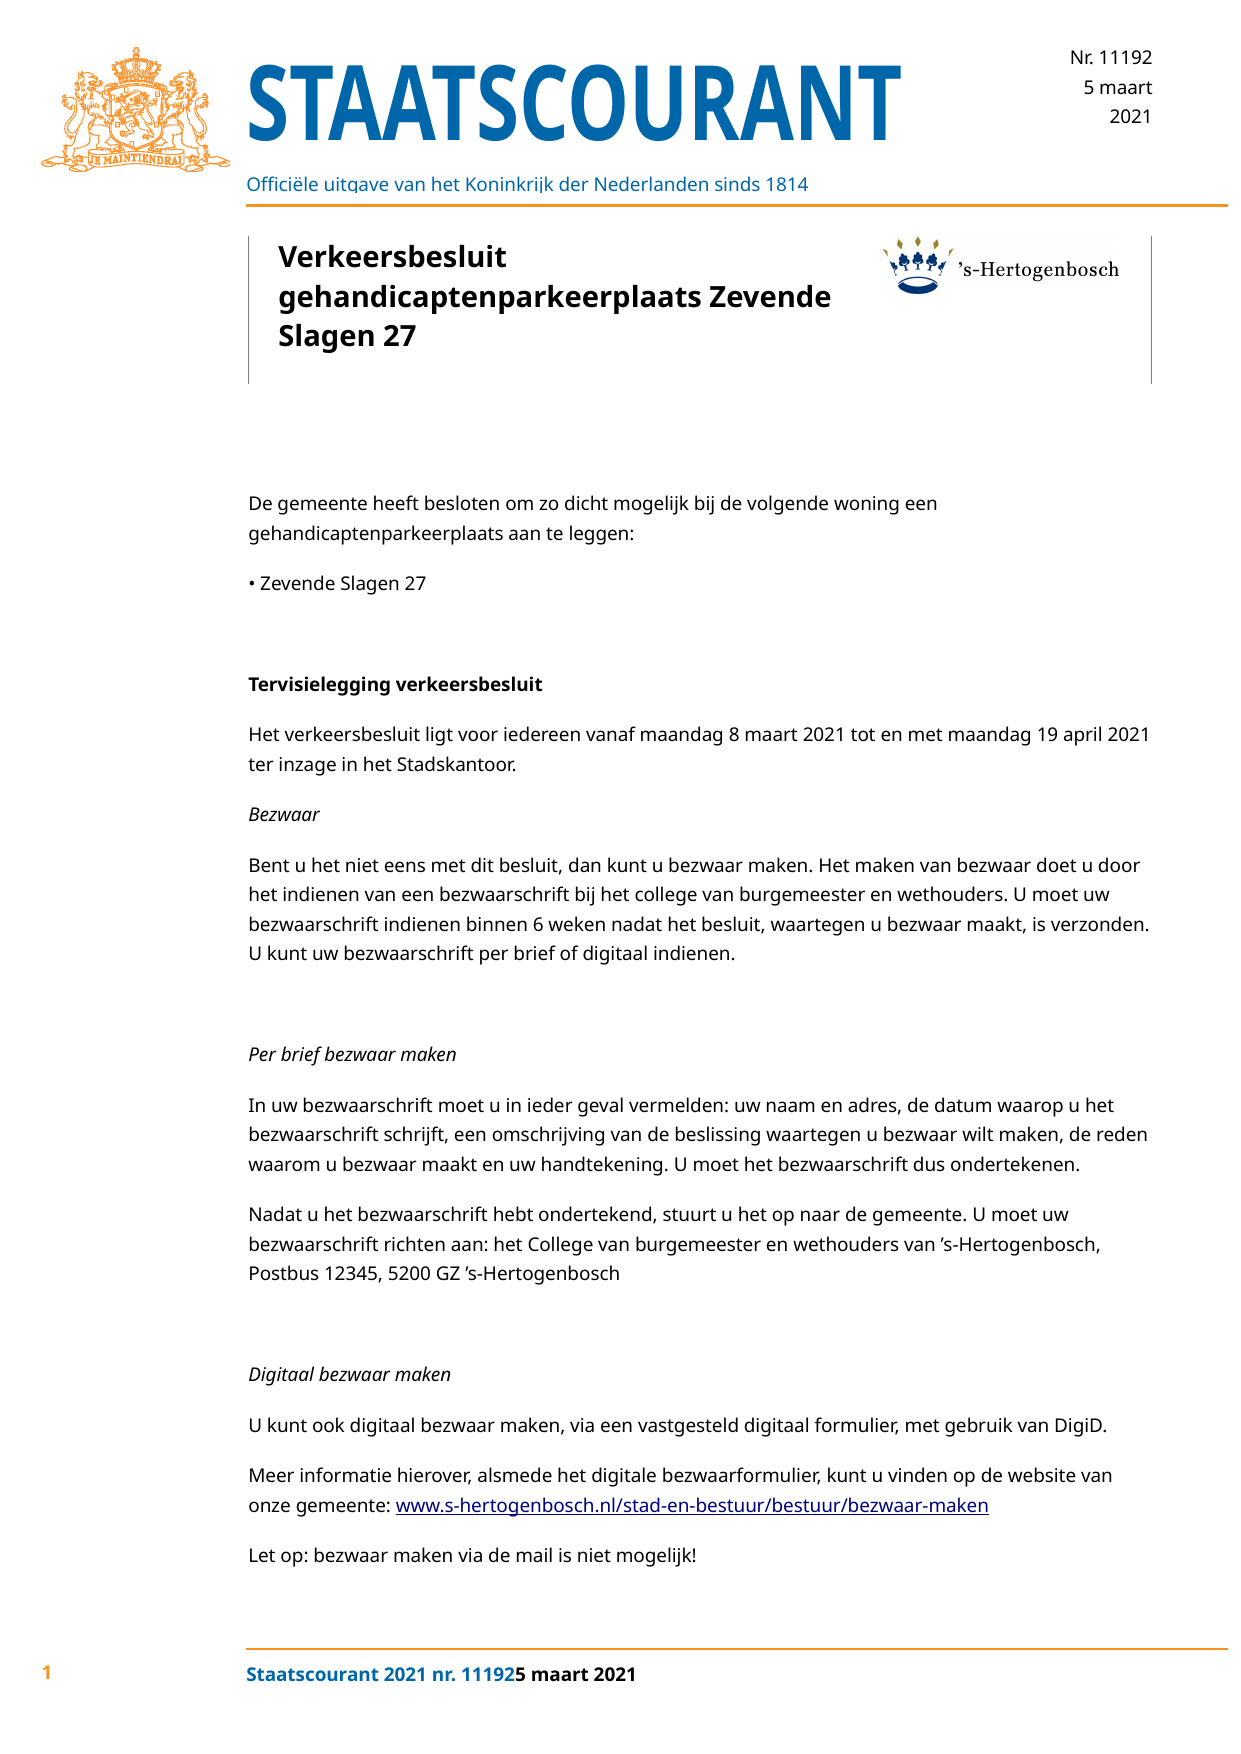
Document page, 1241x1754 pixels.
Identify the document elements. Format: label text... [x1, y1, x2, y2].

picture [882, 236, 1119, 294]
text Nadat u het bezwaarschrift hebt ondertekend, stuurt u het op naar de gemeente. U moet uw bezwaarschrift richten aan: het College van burgemeester en wethouders van ’s-Hertogenbosch, Postbus 12345, 5200 GZ ’s-Hertogenbosch [248, 1201, 1152, 1286]
text Het verkeersbesluit ligt voor iedereen vanaf maandag 8 maart 2021 tot en met maandag 19 april 2021 ter inzage in het Stadskantoor. [248, 721, 1152, 777]
text Bent u het niet eens met dit besluit, dan kunt u bezwaar maken. Het maken van bezwaar doet u door het indienen van een bezwaarschrift bij het college van burgemeester en wethouders. U moet uw bezwaarschrift indienen binnen 6 weken nadat het besluit, waartegen u bezwaar maakt, is verzonden. U kunt uw bezwaarschrift per brief of digitaal indienen. [248, 852, 1152, 966]
text Digitaal bezwaar maken [248, 1361, 1152, 1387]
text • Zevende Slagen 27 [248, 570, 1152, 596]
text In uw bezwaarschrift moet u in ieder geval vermelden: uw naam en adres, de datum waarop u het bezwaarschrift schrijft, een omschrijving van de beslissing waartegen u bezwaar wilt maken, de reden waarom u bezwaar maakt en uw handtekening. U moet het bezwaarschrift dus ondertekenen. [248, 1092, 1152, 1177]
text Meer informatie hierover, alsmede het digitale bezwaarformulier, kunt u vinden op de website van onze gemeente: www.s-hertogenbosch.nl/stad-en-bestuur/bestuur/bezwaar-maken [248, 1462, 1152, 1517]
text De gemeente heeft besloten om zo dicht mogelijk bij de volgende woning een gehandicaptenparkeerplaats aan te leggen: [248, 490, 1152, 545]
table_header Verkeersbesluit gehandicaptenparkeerplaats Zevende Slagen 27 [249, 236, 850, 384]
text U kunt ook digitaal bezwaar maken, via een vastgesteld digitaal formulier, met gebruik van DigiD. [248, 1412, 1152, 1437]
picture [41, 47, 231, 172]
table_header [850, 294, 1151, 384]
text Let op: bezwaar maken via de mail is niet mogelijk! [248, 1542, 1152, 1568]
table_header [1119, 236, 1151, 293]
text Per brief bezwaar maken [248, 1041, 1152, 1067]
text Tervisielegging verkeersbesluit [248, 671, 1152, 697]
table_header [850, 236, 882, 293]
text Bezwaar [248, 801, 1152, 827]
